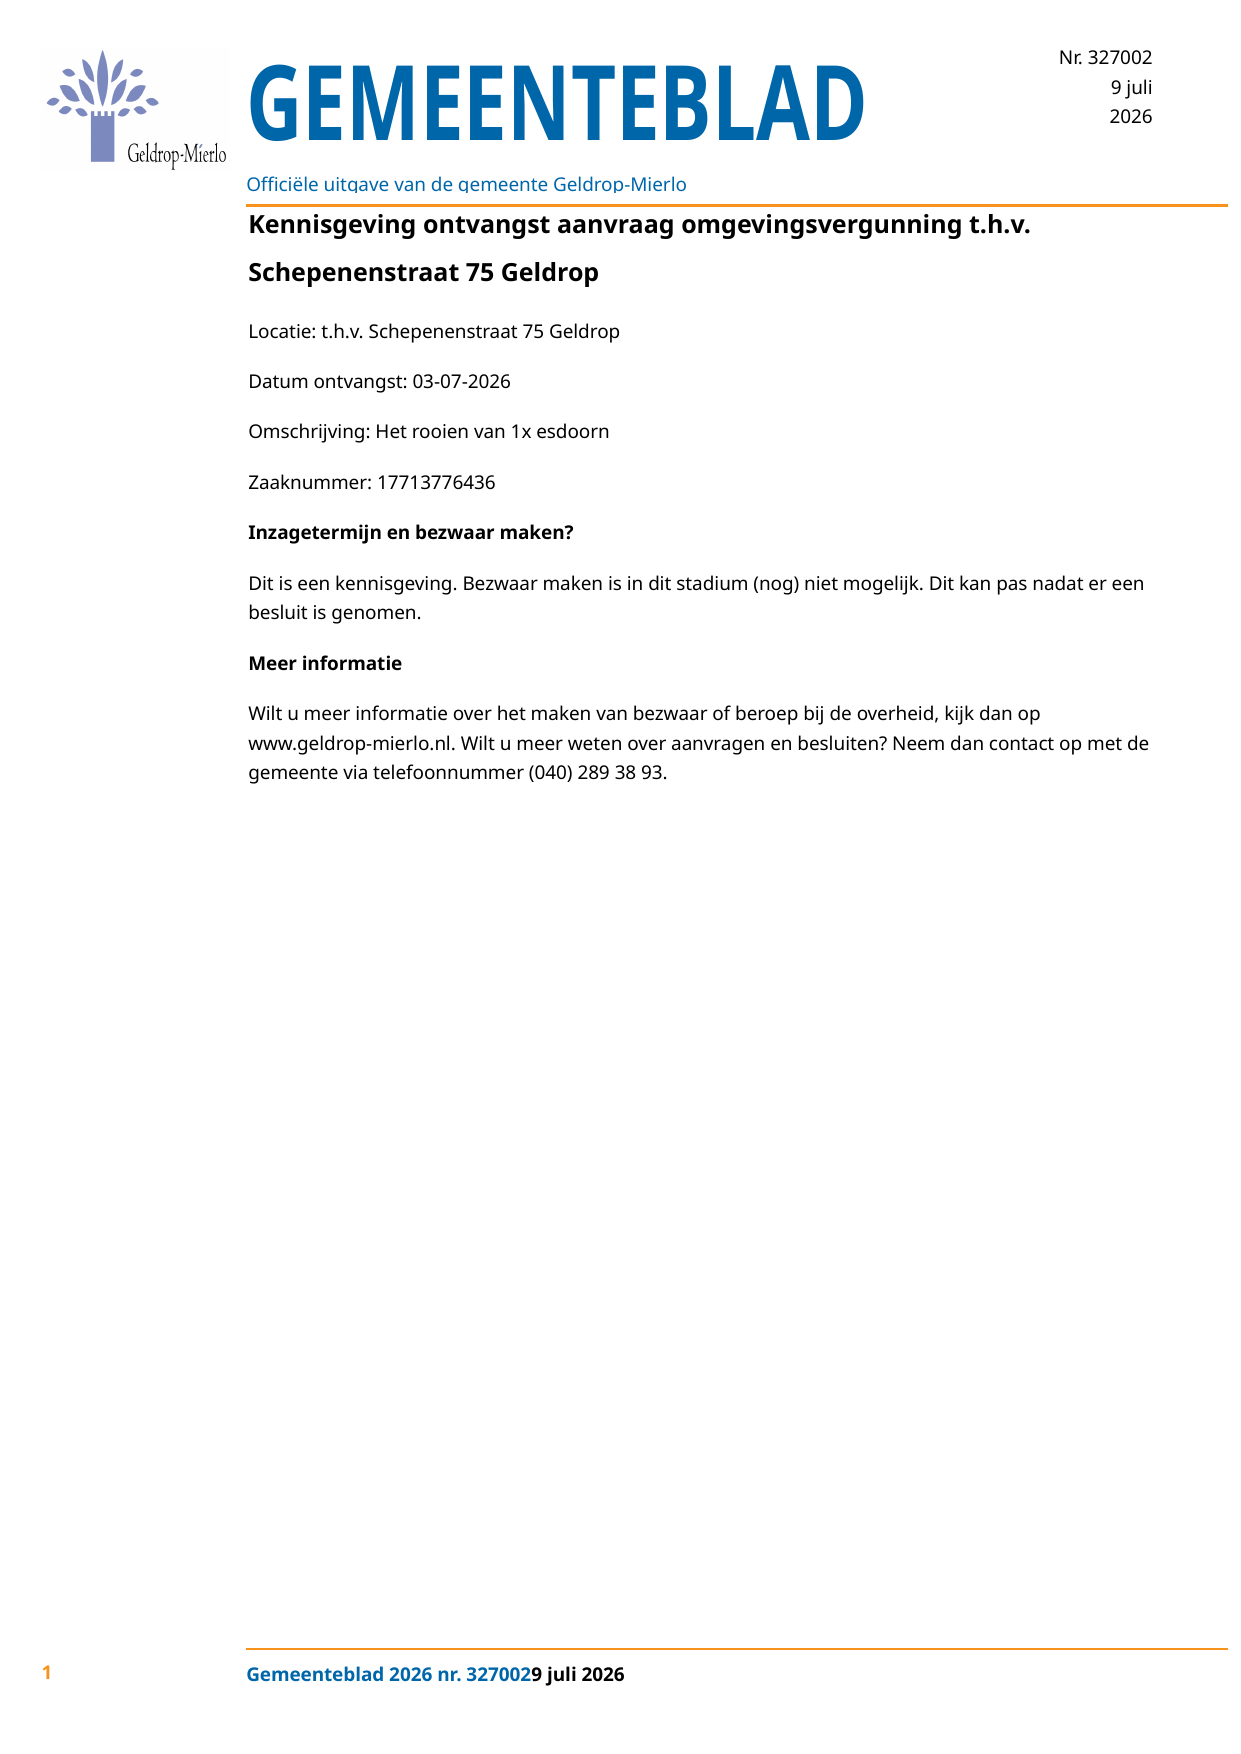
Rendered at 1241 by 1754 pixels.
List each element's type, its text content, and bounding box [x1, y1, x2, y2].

text Inzagetermijn en bezwaar maken? [248, 519, 1152, 545]
text Locatie: t.h.v. Schepenenstraat 75 Geldrop [248, 318, 1152, 344]
text Wilt u meer informatie over het maken van bezwaar of beroep bij de overheid, kijk dan op www.geldrop-mierlo.nl. Wilt u meer weten over aanvragen en besluiten? Neem dan contact op met de gemeente via telefoonnummer (040) 289 38 93. [248, 700, 1152, 785]
text Omschrijving: Het rooien van 1x esdoorn [248, 419, 1152, 444]
text Meer informatie [248, 650, 1152, 676]
text Kennisgeving ontvangst aanvraag omgevingsvergunning t.h.v. Schepenenstraat 75 Geldrop [248, 207, 1152, 288]
picture [41, 47, 231, 172]
text Zaaknummer: 17713776436 [248, 469, 1152, 495]
text Datum ontvangst: 03-07-2026 [248, 368, 1152, 394]
text Dit is een kennisgeving. Bezwaar maken is in dit stadium (nog) niet mogelijk. Dit kan pas nadat er een besluit is genomen. [248, 570, 1152, 625]
